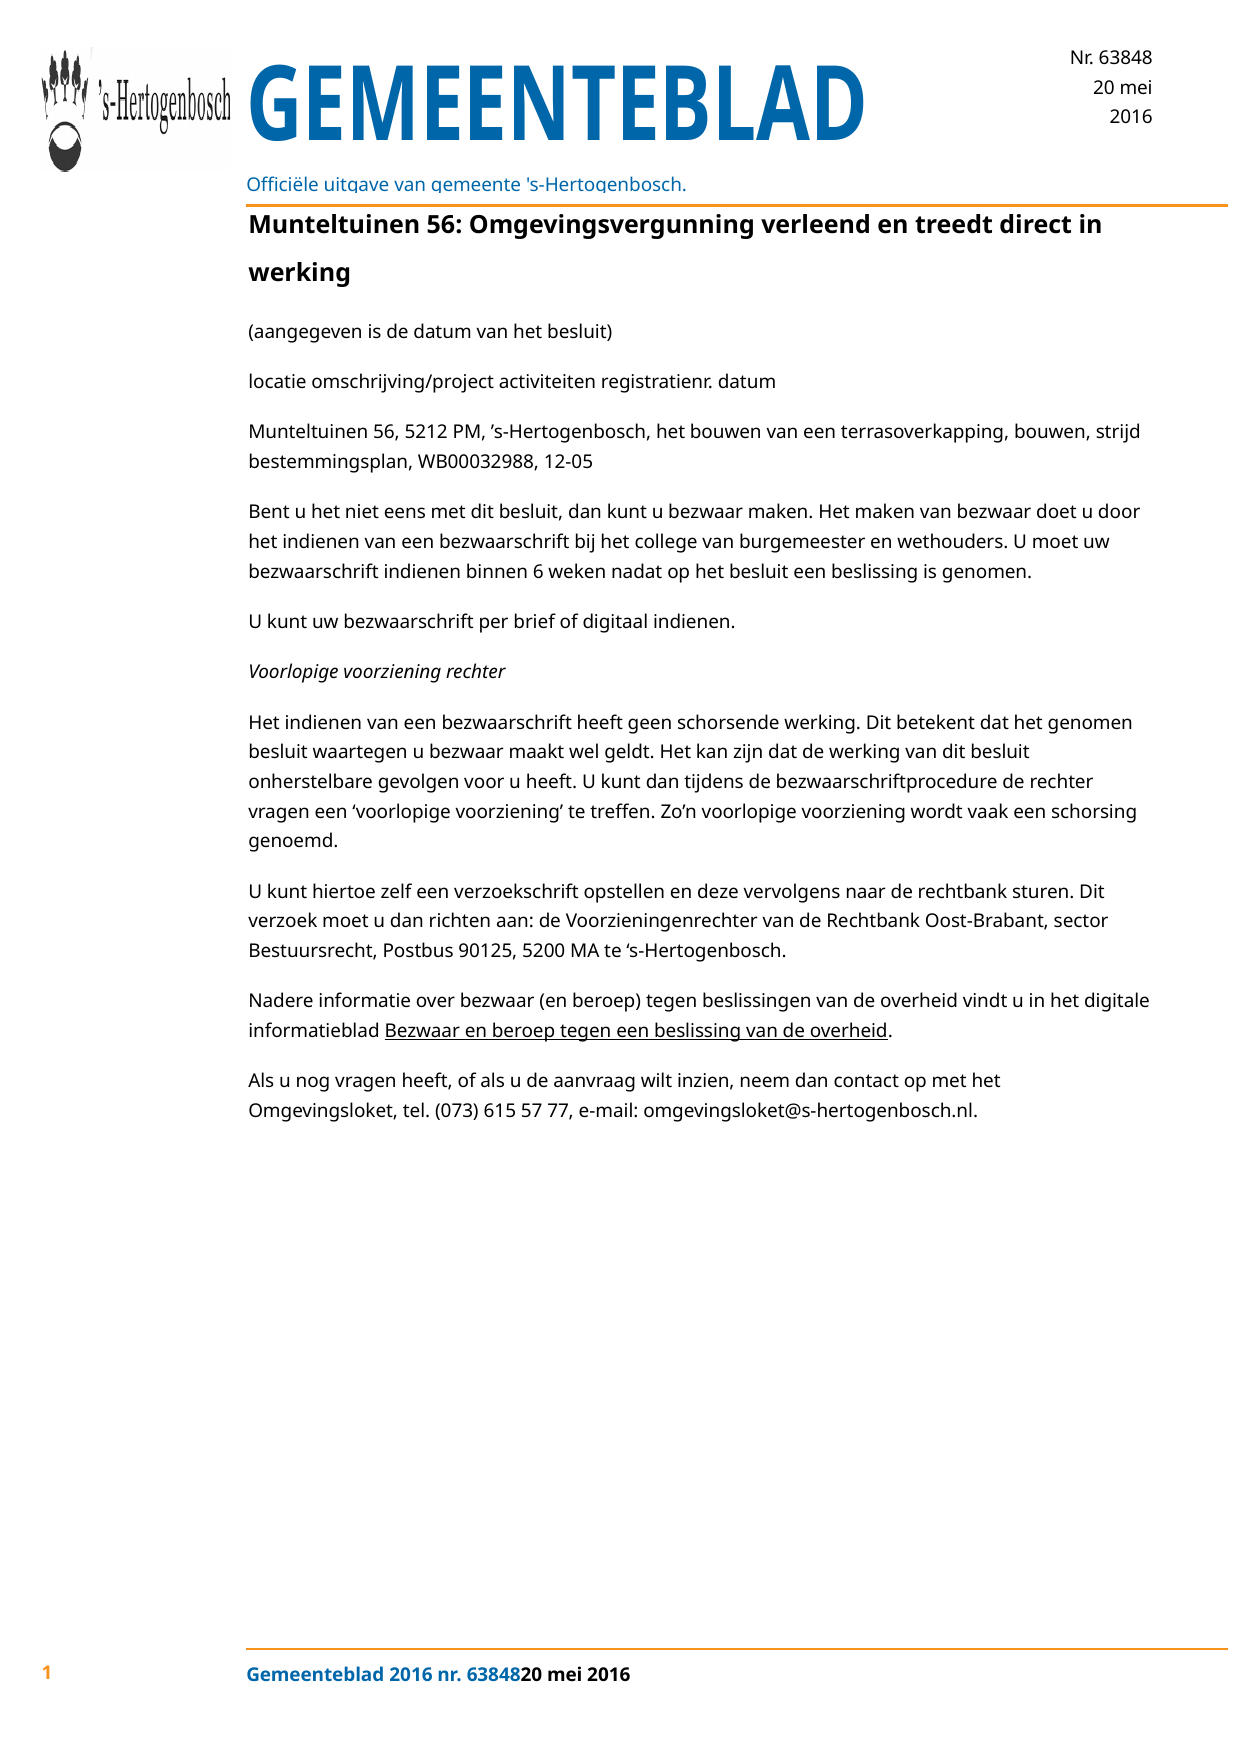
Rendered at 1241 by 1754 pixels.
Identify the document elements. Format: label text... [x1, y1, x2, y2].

text (aangegeven is de datum van het besluit) [248, 318, 1152, 344]
text Bent u het niet eens met dit besluit, dan kunt u bezwaar maken. Het maken van bezwaar doet u door het indienen van een bezwaarschrift bij het college van burgemeester en wethouders. U moet uw bezwaarschrift indienen binnen 6 weken nadat op het besluit een beslissing is genomen. [248, 499, 1152, 584]
text Voorlopige voorziening rechter [248, 659, 1152, 684]
text Munteltuinen 56, 5212 PM, ’s-Hertogenbosch, het bouwen van een terrasoverkapping, bouwen, strijd bestemmingsplan, WB00032988, 12-05 [248, 419, 1152, 474]
text Het indienen van een bezwaarschrift heeft geen schorsende werking. Dit betekent dat het genomen besluit waartegen u bezwaar maakt wel geldt. Het kan zijn dat de werking van dit besluit onherstelbare gevolgen voor u heeft. U kunt dan tijdens de bezwaarschriftprocedure de rechter vragen een ‘voorlopige voorziening’ te treffen. Zo’n voorlopige voorziening wordt vaak een schorsing genoemd. [248, 709, 1152, 853]
text U kunt uw bezwaarschrift per brief of digitaal indienen. [248, 608, 1152, 634]
text Munteltuinen 56: Omgevingsvergunning verleend en treedt direct in werking [248, 207, 1152, 288]
text Als u nog vragen heeft, of als u de aanvraag wilt inzien, neem dan contact op met het Omgevingsloket, tel. (073) 615 57 77, e-mail: omgevingsloket@s-hertogenbosch.nl. [248, 1067, 1152, 1123]
text locatie omschrijving/project activiteiten registratienr. datum [248, 368, 1152, 394]
text U kunt hiertoe zelf een verzoekschrift opstellen en deze vervolgens naar de rechtbank sturen. Dit verzoek moet u dan richten aan: de Voorzieningenrechter van de Rechtbank Oost-Brabant, sector Bestuursrecht, Postbus 90125, 5200 MA te ‘s-Hertogenbosch. [248, 878, 1152, 963]
picture [41, 47, 231, 172]
text Nadere informatie over bezwaar (en beroep) tegen beslissingen van de overheid vindt u in het digitale informatieblad Bezwaar en beroep tegen een beslissing van de overheid. [248, 987, 1152, 1043]
